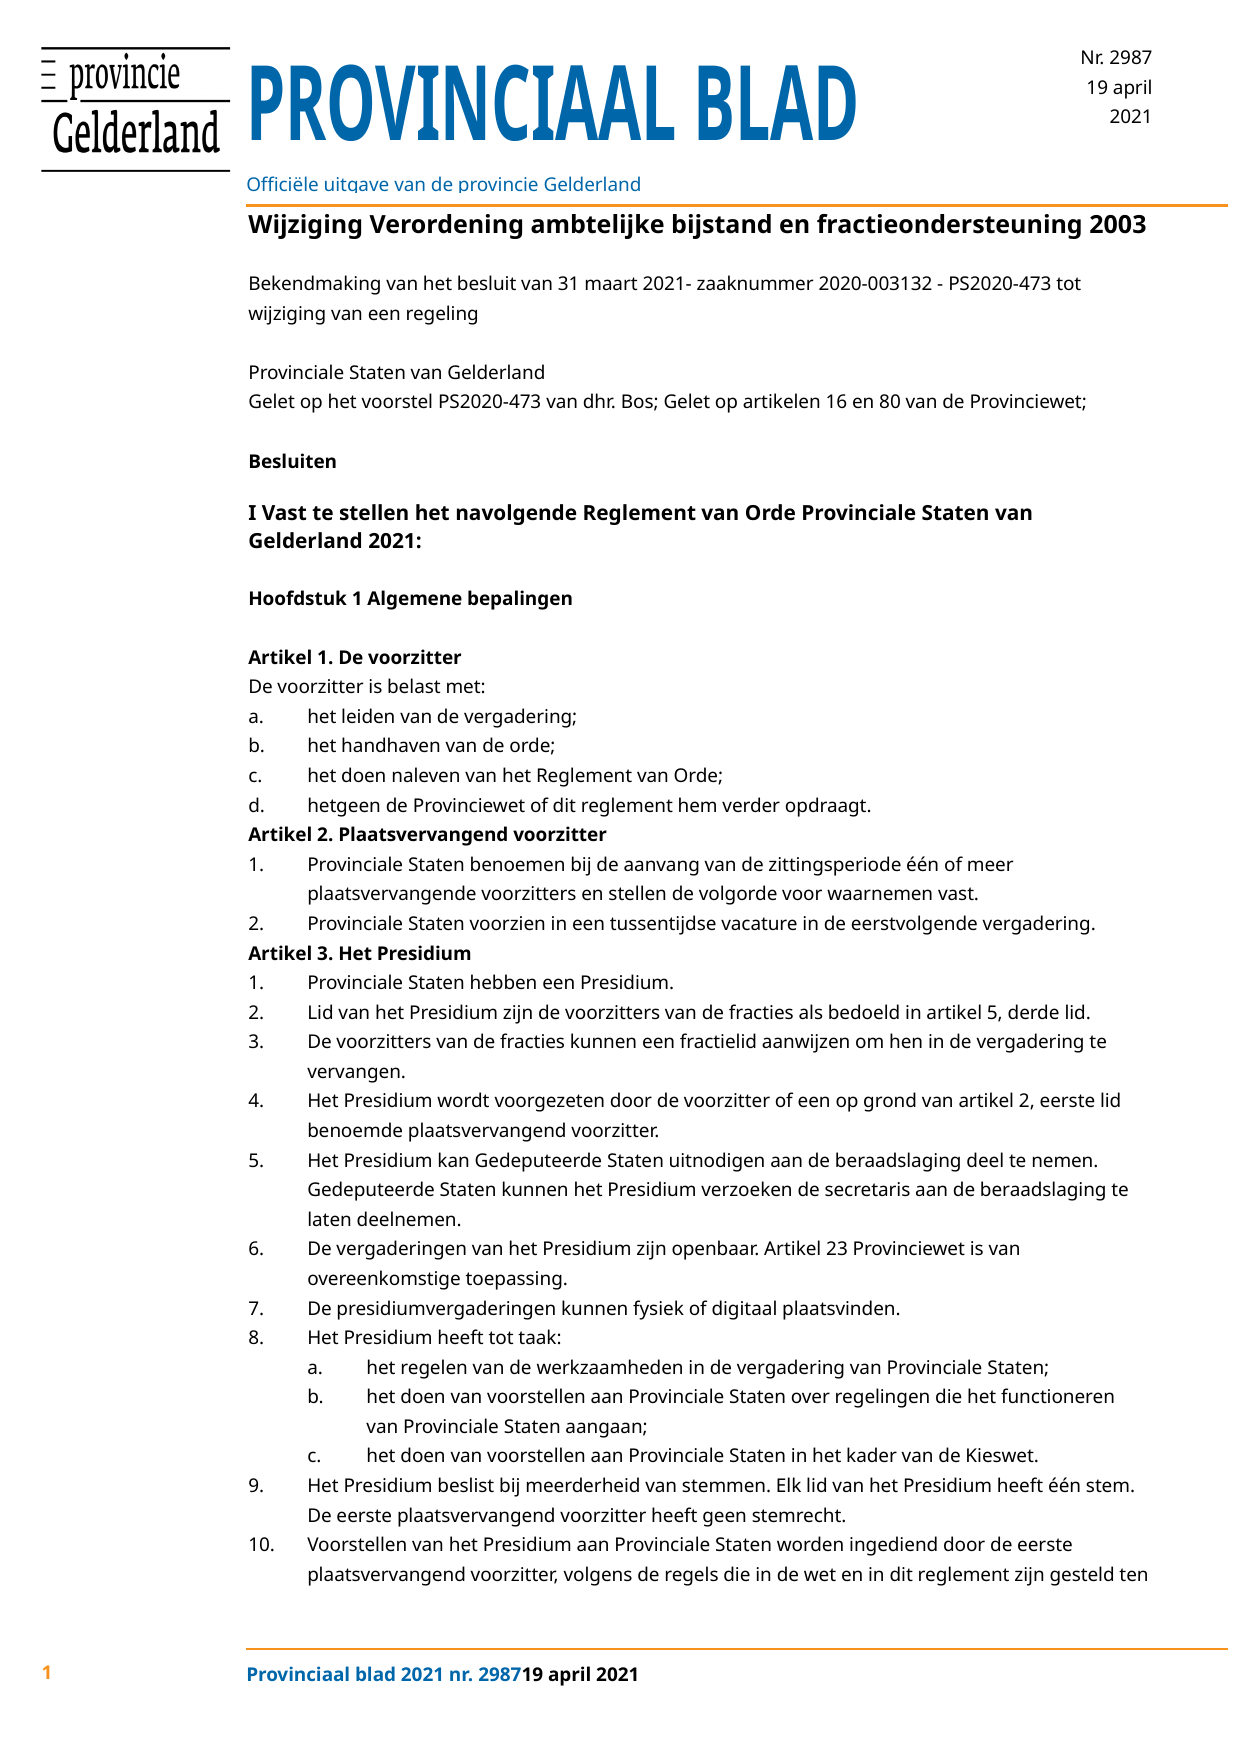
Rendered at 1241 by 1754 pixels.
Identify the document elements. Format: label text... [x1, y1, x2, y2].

list het doen naleven van het Reglement van Orde; [248, 762, 1152, 788]
text I Vast te stellen het navolgende Reglement van Orde Provinciale Staten van Gelderland 2021: [248, 498, 1152, 555]
picture [41, 47, 231, 172]
list het doen van voorstellen aan Provinciale Staten over regelingen die het functioneren van Provinciale Staten aangaan; [307, 1383, 1152, 1439]
list De vergaderingen van het Presidium zijn openbaar. Artikel 23 Provinciewet is van overeenkomstige toepassing. [248, 1236, 1152, 1291]
text Provinciale Staten van Gelderland [248, 359, 1152, 385]
list Het Presidium kan Gedeputeerde Staten uitnodigen aan de beraadslaging deel te nemen. Gedeputeerde Staten kunnen het Presidium verzoeken de secretaris aan de beraadslaging te laten deelnemen. [248, 1147, 1152, 1232]
text Artikel 1. De voorzitter [248, 644, 1152, 669]
list het leiden van de vergadering; [248, 703, 1152, 729]
text Artikel 2. Plaatsvervangend voorzitter [248, 821, 1152, 847]
text Hoofdstuk 1 Algemene bepalingen [248, 585, 1152, 610]
text Besluiten [248, 448, 1152, 473]
list Het Presidium heeft tot taak: [248, 1324, 1152, 1350]
text Artikel 3. Het Presidium [248, 940, 1152, 965]
list het doen van voorstellen aan Provinciale Staten in het kader van de Kieswet. [307, 1443, 1152, 1468]
list Voorstellen van het Presidium aan Provinciale Staten worden ingediend door de eerste plaatsvervangend voorzitter, volgens de regels die in de wet en in dit reglement zijn gesteld ten [248, 1531, 1152, 1587]
text De voorzitter is belast met: [248, 673, 1152, 699]
text Bekendmaking van het besluit van 31 maart 2021- zaaknummer 2020-003132 - PS2020-473 tot wijziging van een regeling [248, 270, 1152, 326]
list De presidiumvergaderingen kunnen fysiek of digitaal plaatsvinden. [248, 1295, 1152, 1320]
text Wijziging Verordening ambtelijke bijstand en fractieondersteuning 2003 [248, 207, 1152, 241]
list Provinciale Staten hebben een Presidium. [248, 969, 1152, 995]
list Lid van het Presidium zijn de voorzitters van de fracties als bedoeld in artikel 5, derde lid. [248, 999, 1152, 1024]
list het regelen van de werkzaamheden in de vergadering van Provinciale Staten; [307, 1354, 1152, 1379]
list hetgeen de Provinciewet of dit reglement hem verder opdraagt. [248, 792, 1152, 817]
list Het Presidium beslist bij meerderheid van stemmen. Elk lid van het Presidium heeft één stem. De eerste plaatsvervangend voorzitter heeft geen stemrecht. [248, 1472, 1152, 1527]
list Provinciale Staten benoemen bij de aanvang van de zittingsperiode één of meer plaatsvervangende voorzitters en stellen de volgorde voor waarnemen vast. [248, 851, 1152, 906]
text Gelet op het voorstel PS2020-473 van dhr. Bos; Gelet op artikelen 16 en 80 van de Provinciewet; [248, 389, 1152, 414]
list Het Presidium wordt voorgezeten door de voorzitter of een op grond van artikel 2, eerste lid benoemde plaatsvervangend voorzitter. [248, 1088, 1152, 1143]
list Provinciale Staten voorzien in een tussentijdse vacature in de eerstvolgende vergadering. [248, 910, 1152, 936]
list De voorzitters van de fracties kunnen een fractielid aanwijzen om hen in de vergadering te vervangen. [248, 1028, 1152, 1084]
list het handhaven van de orde; [248, 733, 1152, 758]
